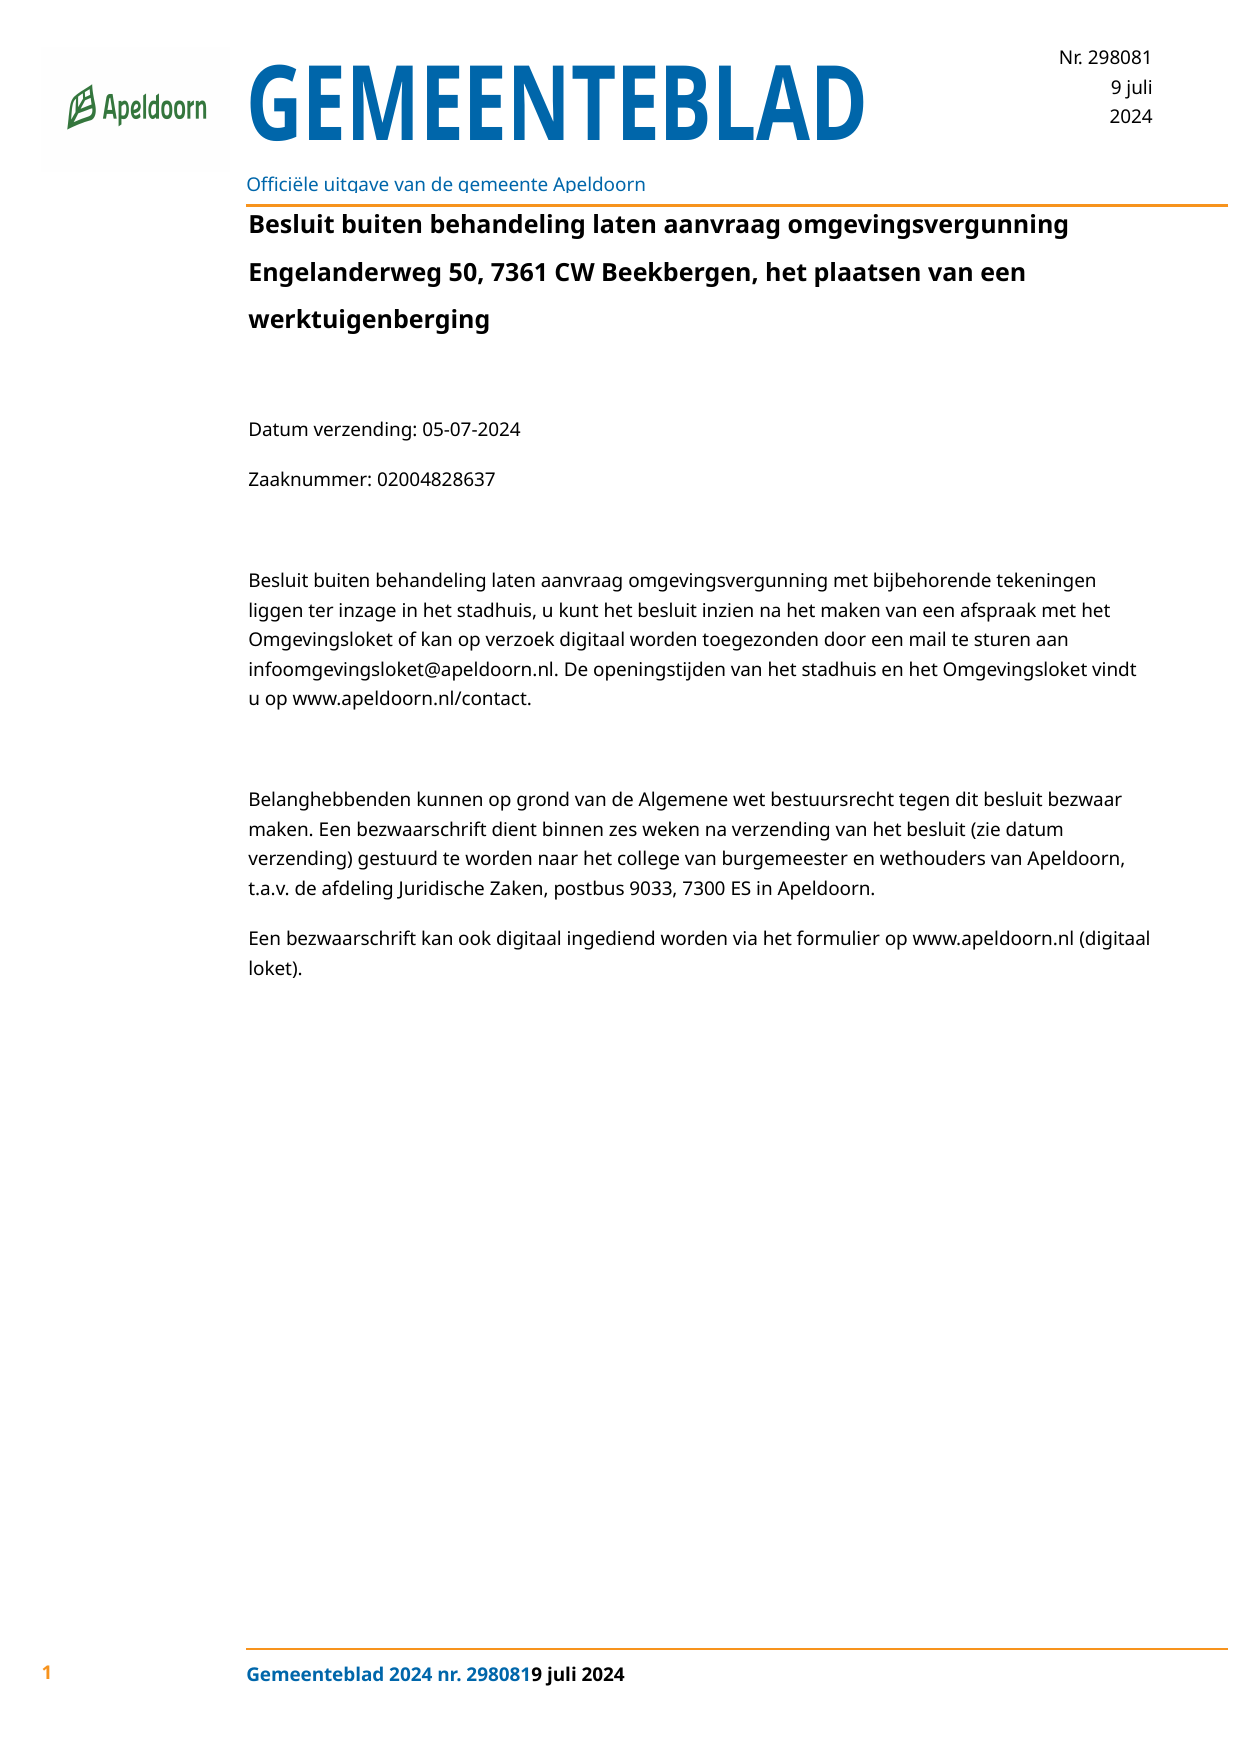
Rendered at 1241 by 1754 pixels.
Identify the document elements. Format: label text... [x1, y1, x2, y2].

text Besluit buiten behandeling laten aanvraag omgevingsvergunning Engelanderweg 50, 7361 CW Beekbergen, het plaatsen van een werktuigenberging [248, 207, 1152, 336]
picture [41, 47, 231, 172]
text Besluit buiten behandeling laten aanvraag omgevingsvergunning met bijbehorende tekeningen liggen ter inzage in het stadhuis, u kunt het besluit inzien na het maken van een afspraak met het Omgevingsloket of kan op verzoek digitaal worden toegezonden door een mail te sturen aan infoomgevingsloket@apeldoorn.nl. De openingstijden van het stadhuis en het Omgevingsloket vindt u op www.apeldoorn.nl/contact. [248, 567, 1152, 711]
text Een bezwaarschrift kan ook digitaal ingediend worden via het formulier op www.apeldoorn.nl (digitaal loket). [248, 926, 1152, 981]
text Datum verzending: 05-07-2024 [248, 416, 1152, 442]
text Zaaknummer: 02004828637 [248, 466, 1152, 492]
text Belanghebbenden kunnen op grond van de Algemene wet bestuursrecht tegen dit besluit bezwaar maken. Een bezwaarschrift dient binnen zes weken na verzending van het besluit (zie datum verzending) gestuurd te worden naar het college van burgemeester en wethouders van Apeldoorn, t.a.v. de afdeling Juridische Zaken, postbus 9033, 7300 ES in Apeldoorn. [248, 786, 1152, 901]
